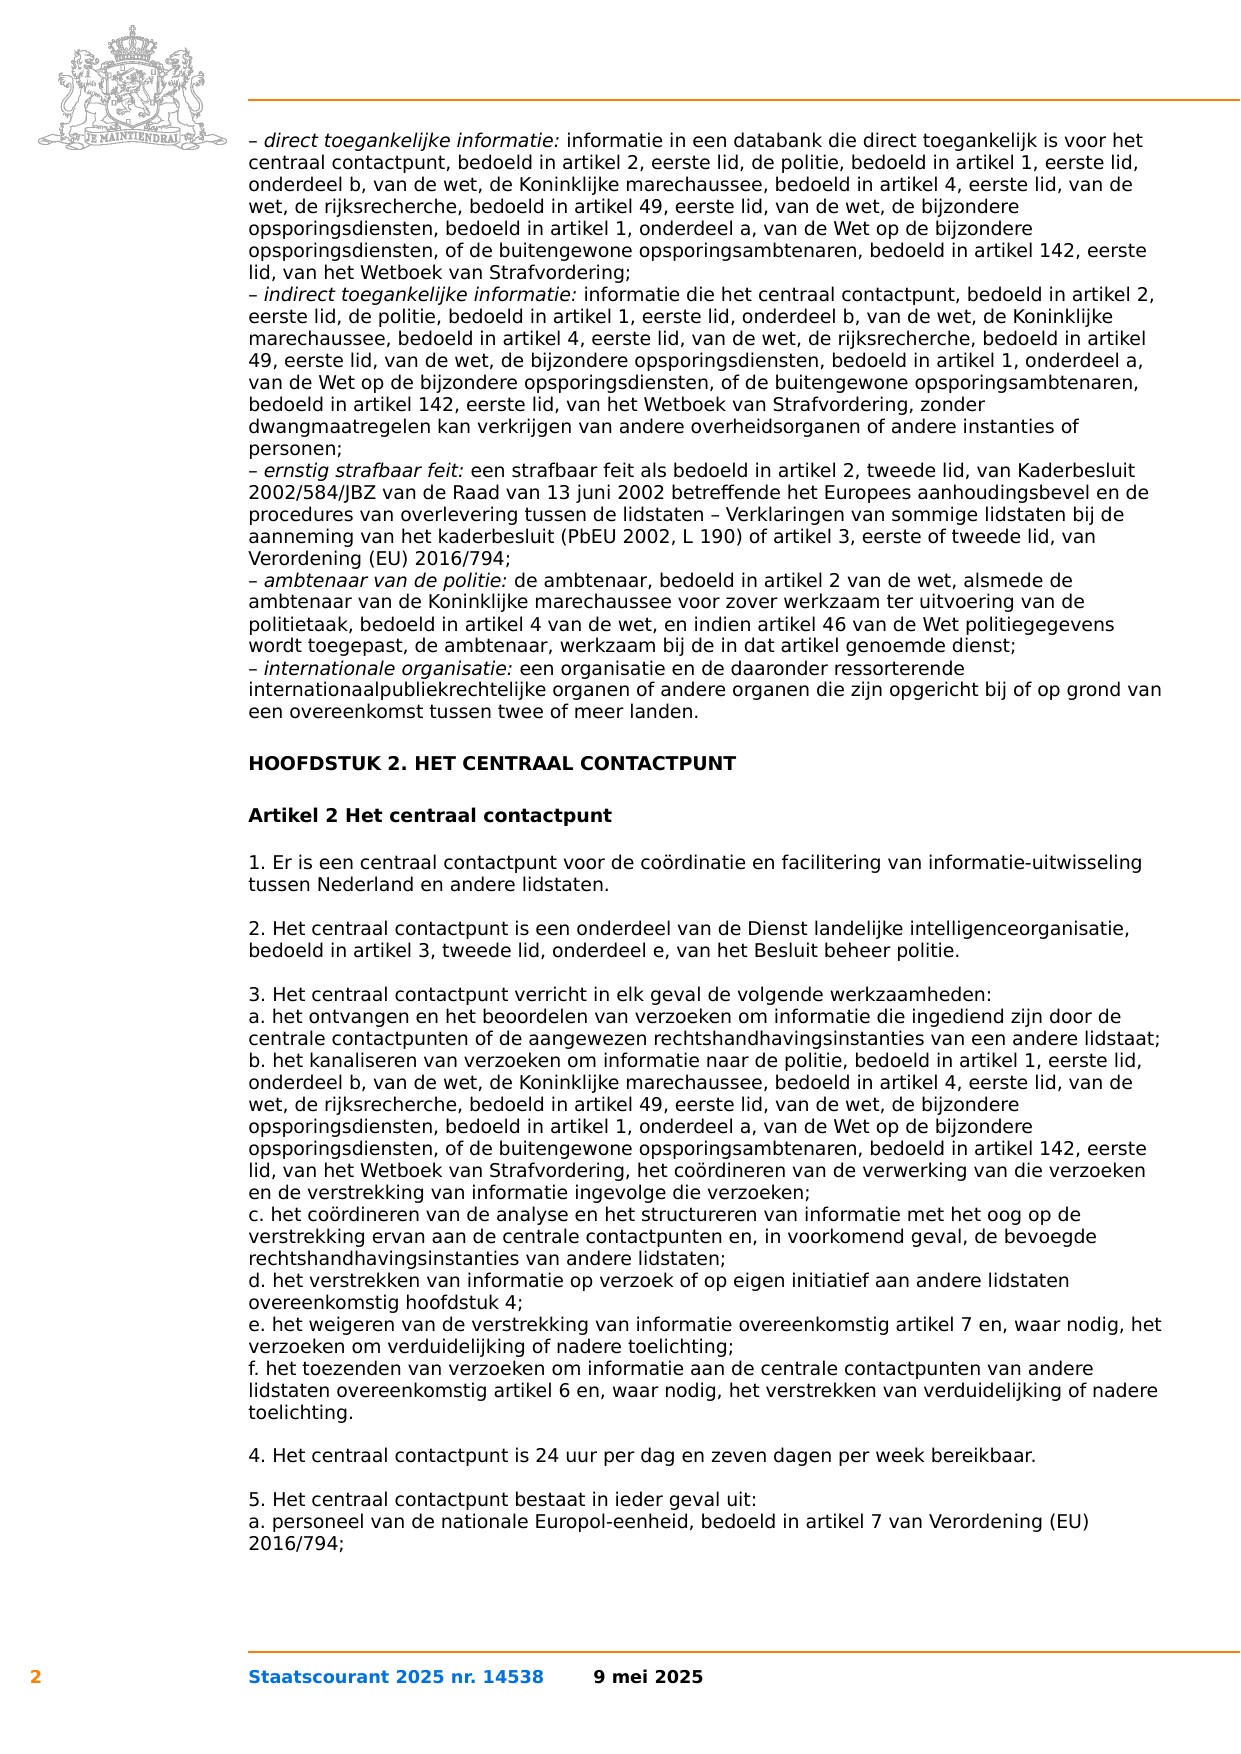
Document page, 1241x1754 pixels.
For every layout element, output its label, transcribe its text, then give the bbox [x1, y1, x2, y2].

text 4. Het centraal contactpunt is 24 uur per dag en zeven dagen per week bereikbaar. [248, 1445, 1163, 1467]
text 2. Het centraal contactpunt is een onderdeel van de Dienst landelijke intelligenceorganisatie, bedoeld in artikel 3, tweede lid, onderdeel e, van het Besluit beheer politie. [248, 918, 1163, 962]
text 1. Er is een centraal contactpunt voor de coördinatie en facilitering van informatie-uitwisseling tussen Nederland en andere lidstaten. [248, 852, 1163, 896]
text e. het weigeren van de verstrekking van informatie overeenkomstig artikel 7 en, waar nodig, het verzoeken om verduidelijking of nadere toelichting; [248, 1314, 1163, 1358]
picture [38, 25, 227, 150]
text a. personeel van de nationale Europol-eenheid, bedoeld in artikel 7 van Verordening (EU) 2016/794; [248, 1511, 1163, 1555]
text – ambtenaar van de politie: de ambtenaar, bedoeld in artikel 2 van de wet, alsmede de ambtenaar van de Koninklijke marechaussee voor zover werkzaam ter uitvoering van de politietaak, bedoeld in artikel 4 van de wet, en indien artikel 46 van de Wet politiegegevens wordt toegepast, de ambtenaar, werkzaam bij de in dat artikel genoemde dienst; [248, 569, 1163, 657]
text b. het kanaliseren van verzoeken om informatie naar de politie, bedoeld in artikel 1, eerste lid, onderdeel b, van de wet, de Koninklijke marechaussee, bedoeld in artikel 4, eerste lid, van de wet, de rijksrecherche, bedoeld in artikel 49, eerste lid, van de wet, de bijzondere opsporingsdiensten, bedoeld in artikel 1, onderdeel a, van de Wet op de bijzondere opsporingsdiensten, of de buitengewone opsporingsambtenaren, bedoeld in artikel 142, eerste lid, van het Wetboek van Strafvordering, het coördineren van de verwerking van die verzoeken en de verstrekking van informatie ingevolge die verzoeken; [248, 1050, 1163, 1204]
subtitle HOOFDSTUK 2. HET CENTRAAL CONTACTPUNT [248, 753, 1163, 775]
subtitle Artikel 2 Het centraal contactpunt [248, 805, 1163, 827]
text 3. Het centraal contactpunt verricht in elk geval de volgende werkzaamheden: [248, 984, 1163, 1006]
text – internationale organisatie: een organisatie en de daaronder ressorterende internationaalpubliekrechtelijke organen of andere organen die zijn opgericht bij of op grond van een overeenkomst tussen twee of meer landen. [248, 657, 1163, 723]
text – ernstig strafbaar feit: een strafbaar feit als bedoeld in artikel 2, tweede lid, van Kaderbesluit 2002/584/JBZ van de Raad van 13 juni 2002 betreffende het Europees aanhoudingsbevel en de procedures van overlevering tussen de lidstaten – Verklaringen van sommige lidstaten bij de aanneming van het kaderbesluit (PbEU 2002, L 190) of artikel 3, eerste of tweede lid, van Verordening (EU) 2016/794; [248, 459, 1163, 569]
text – indirect toegankelijke informatie: informatie die het centraal contactpunt, bedoeld in artikel 2, eerste lid, de politie, bedoeld in artikel 1, eerste lid, onderdeel b, van de wet, de Koninklijke marechaussee, bedoeld in artikel 4, eerste lid, van de wet, de rijksrecherche, bedoeld in artikel 49, eerste lid, van de wet, de bijzondere opsporingsdiensten, bedoeld in artikel 1, onderdeel a, van de Wet op de bijzondere opsporingsdiensten, of de buitengewone opsporingsambtenaren, bedoeld in artikel 142, eerste lid, van het Wetboek van Strafvordering, zonder dwangmaatregelen kan verkrijgen van andere overheidsorganen of andere instanties of personen; [248, 284, 1163, 459]
text 5. Het centraal contactpunt bestaat in ieder geval uit: [248, 1489, 1163, 1511]
text – direct toegankelijke informatie: informatie in een databank die direct toegankelijk is voor het centraal contactpunt, bedoeld in artikel 2, eerste lid, de politie, bedoeld in artikel 1, eerste lid, onderdeel b, van de wet, de Koninklijke marechaussee, bedoeld in artikel 4, eerste lid, van de wet, de rijksrecherche, bedoeld in artikel 49, eerste lid, van de wet, de bijzondere opsporingsdiensten, bedoeld in artikel 1, onderdeel a, van de Wet op de bijzondere opsporingsdiensten, of de buitengewone opsporingsambtenaren, bedoeld in artikel 142, eerste lid, van het Wetboek van Strafvordering; [248, 130, 1163, 284]
text a. het ontvangen en het beoordelen van verzoeken om informatie die ingediend zijn door de centrale contactpunten of de aangewezen rechtshandhavingsinstanties van een andere lidstaat; [248, 1006, 1163, 1050]
text f. het toezenden van verzoeken om informatie aan de centrale contactpunten van andere lidstaten overeenkomstig artikel 6 en, waar nodig, het verstrekken van verduidelijking of nadere toelichting. [248, 1358, 1163, 1423]
text d. het verstrekken van informatie op verzoek of op eigen initiatief aan andere lidstaten overeenkomstig hoofdstuk 4; [248, 1270, 1163, 1314]
text c. het coördineren van de analyse en het structureren van informatie met het oog op de verstrekking ervan aan de centrale contactpunten en, in voorkomend geval, de bevoegde rechtshandhavingsinstanties van andere lidstaten; [248, 1204, 1163, 1270]
